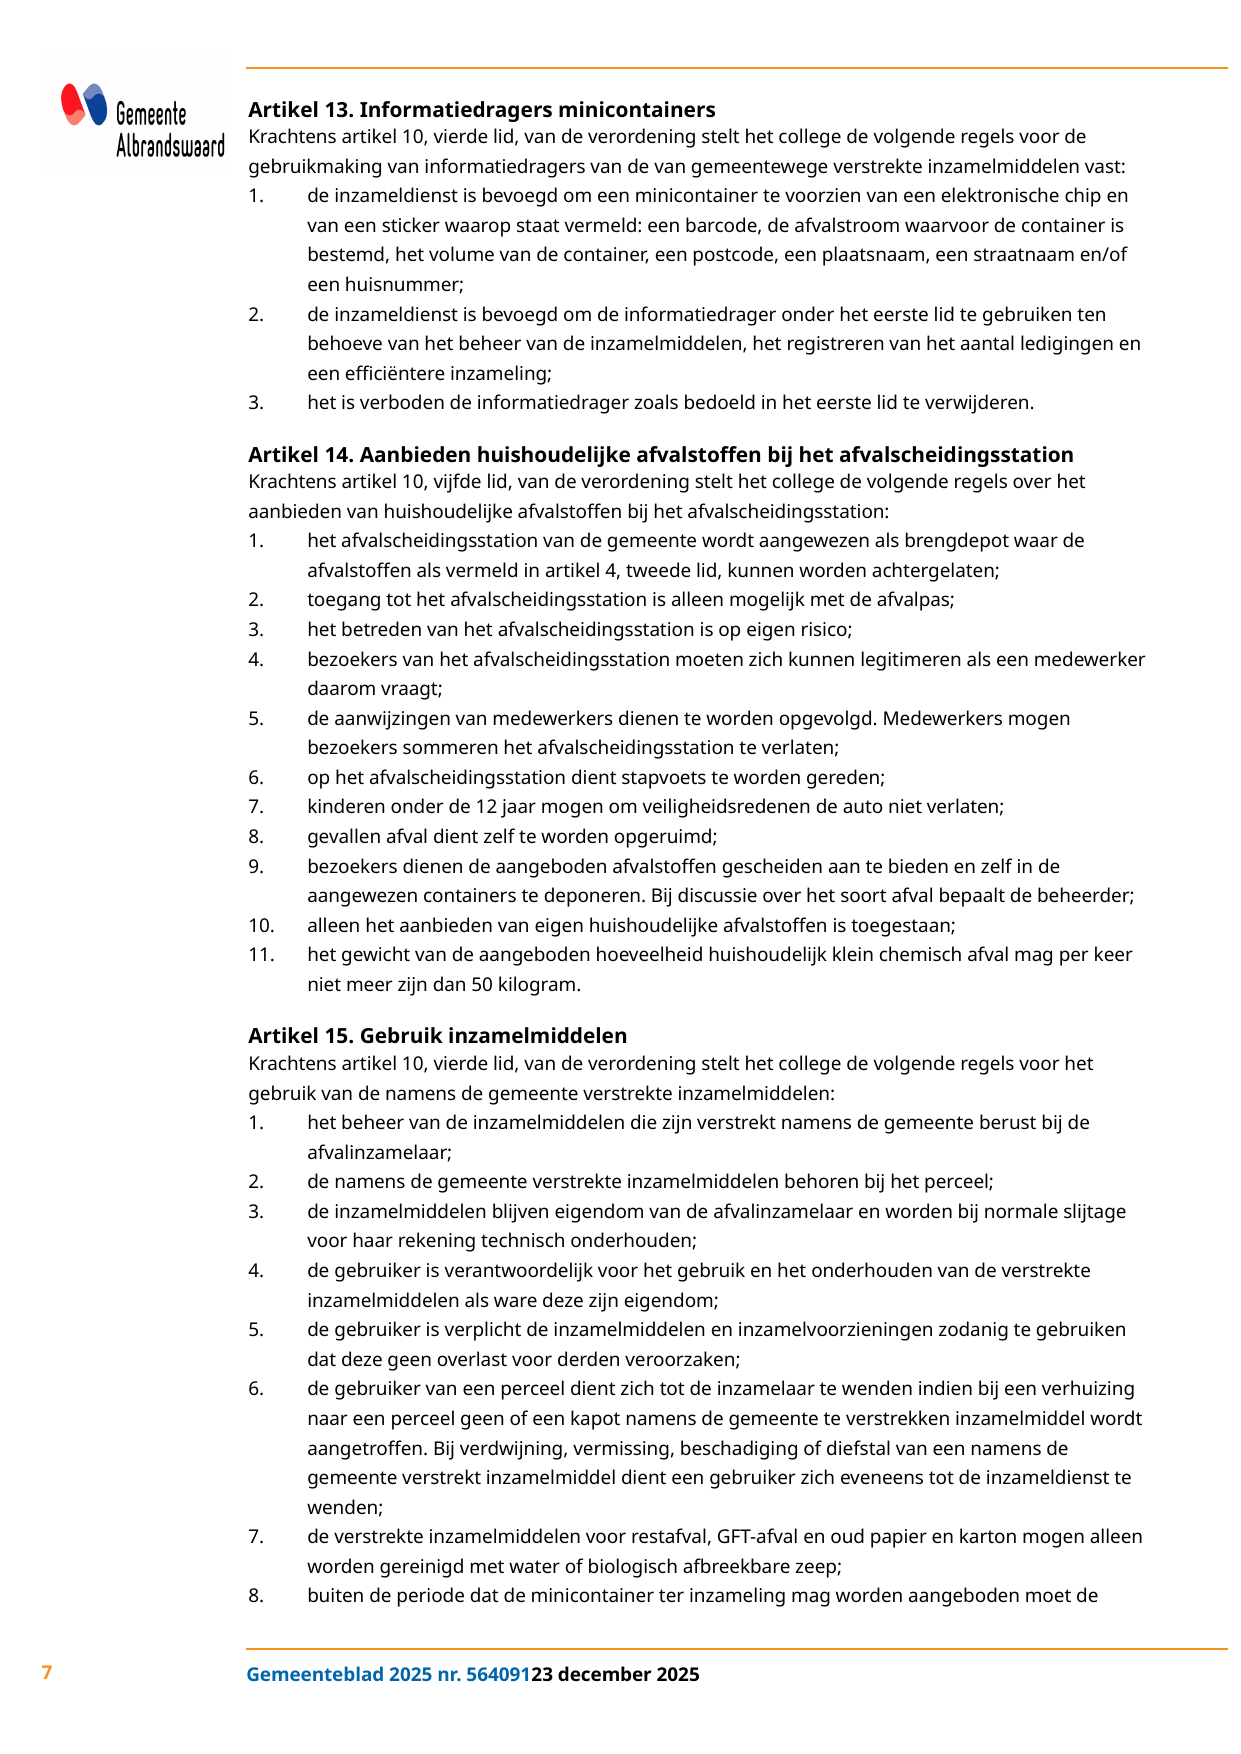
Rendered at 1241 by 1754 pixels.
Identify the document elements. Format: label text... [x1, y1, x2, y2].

picture [41, 47, 231, 172]
list buiten de periode dat de minicontainer ter inzameling mag worden aangeboden moet de [248, 1583, 1152, 1608]
list bezoekers van het afvalscheidingsstation moeten zich kunnen legitimeren als een medewerker daarom vraagt; [248, 646, 1152, 701]
text Artikel 15. Gebruik inzamelmiddelen [248, 1022, 1152, 1050]
list bezoekers dienen de aangeboden afvalstoffen gescheiden aan te bieden en zelf in de aangewezen containers te deponeren. Bij discussie over het soort afval bepaalt de beheerder; [248, 853, 1152, 908]
list toegang tot het afvalscheidingsstation is alleen mogelijk met de afvalpas; [248, 587, 1152, 612]
list het betreden van het afvalscheidingsstation is op eigen risico; [248, 616, 1152, 642]
list alleen het aanbieden van eigen huishoudelijke afvalstoffen is toegestaan; [248, 912, 1152, 938]
text Krachtens artikel 10, vijfde lid, van de verordening stelt het college de volgende regels over het aanbieden van huishoudelijke afvalstoffen bij het afvalscheidingsstation: [248, 468, 1152, 524]
list de gebruiker is verplicht de inzamelmiddelen en inzamelvoorzieningen zodanig te gebruiken dat deze geen overlast voor derden veroorzaken; [248, 1316, 1152, 1372]
text Krachtens artikel 10, vierde lid, van de verordening stelt het college de volgende regels voor de gebruikmaking van informatiedragers van de van gemeentewege verstrekte inzamelmiddelen vast: [248, 123, 1152, 178]
list de gebruiker van een perceel dient zich tot de inzamelaar te wenden indien bij een verhuizing naar een perceel geen of een kapot namens de gemeente te verstrekken inzamelmiddel wordt aangetroffen. Bij verdwijning, vermissing, beschadiging of diefstal van een namens de gemeente verstrekt inzamelmiddel dient een gebruiker zich eveneens tot de inzameldienst te wenden; [248, 1376, 1152, 1519]
list de gebruiker is verantwoordelijk voor het gebruik en het onderhouden van de verstrekte inzamelmiddelen als ware deze zijn eigendom; [248, 1257, 1152, 1312]
list de inzameldienst is bevoegd om de informatiedrager onder het eerste lid te gebruiken ten behoeve van het beheer van de inzamelmiddelen, het registreren van het aantal ledigingen en een efficiëntere inzameling; [248, 301, 1152, 386]
list het is verboden de informatiedrager zoals bedoeld in het eerste lid te verwijderen. [248, 389, 1152, 415]
list de inzameldienst is bevoegd om een minicontainer te voorzien van een elektronische chip en van een sticker waarop staat vermeld: een barcode, de afvalstroom waarvoor de container is bestemd, het volume van de container, een postcode, een plaatsnaam, een straatnaam en/of een huisnummer; [248, 182, 1152, 297]
list het afvalscheidingsstation van de gemeente wordt aangewezen als brengdepot waar de afvalstoffen als vermeld in artikel 4, tweede lid, kunnen worden achtergelaten; [248, 527, 1152, 583]
list kinderen onder de 12 jaar mogen om veiligheidsredenen de auto niet verlaten; [248, 794, 1152, 819]
list op het afvalscheidingsstation dient stapvoets te worden gereden; [248, 764, 1152, 790]
list de aanwijzingen van medewerkers dienen te worden opgevolgd. Medewerkers mogen bezoekers sommeren het afvalscheidingsstation te verlaten; [248, 705, 1152, 760]
list de namens de gemeente verstrekte inzamelmiddelen behoren bij het perceel; [248, 1168, 1152, 1194]
list gevallen afval dient zelf te worden opgeruimd; [248, 823, 1152, 849]
text Artikel 13. Informatiedragers minicontainers [248, 95, 1152, 123]
list de verstrekte inzamelmiddelen voor restafval, GFT-afval en oud papier en karton mogen alleen worden gereinigd met water of biologisch afbreekbare zeep; [248, 1523, 1152, 1579]
text Krachtens artikel 10, vierde lid, van de verordening stelt het college de volgende regels voor het gebruik van de namens de gemeente verstrekte inzamelmiddelen: [248, 1050, 1152, 1105]
list het gewicht van de aangeboden hoeveelheid huishoudelijk klein chemisch afval mag per keer niet meer zijn dan 50 kilogram. [248, 942, 1152, 997]
text Artikel 14. Aanbieden huishoudelijke afvalstoffen bij het afvalscheidingsstation [248, 440, 1152, 468]
list de inzamelmiddelen blijven eigendom van de afvalinzamelaar en worden bij normale slijtage voor haar rekening technisch onderhouden; [248, 1198, 1152, 1253]
list het beheer van de inzamelmiddelen die zijn verstrekt namens de gemeente berust bij de afvalinzamelaar; [248, 1109, 1152, 1164]
